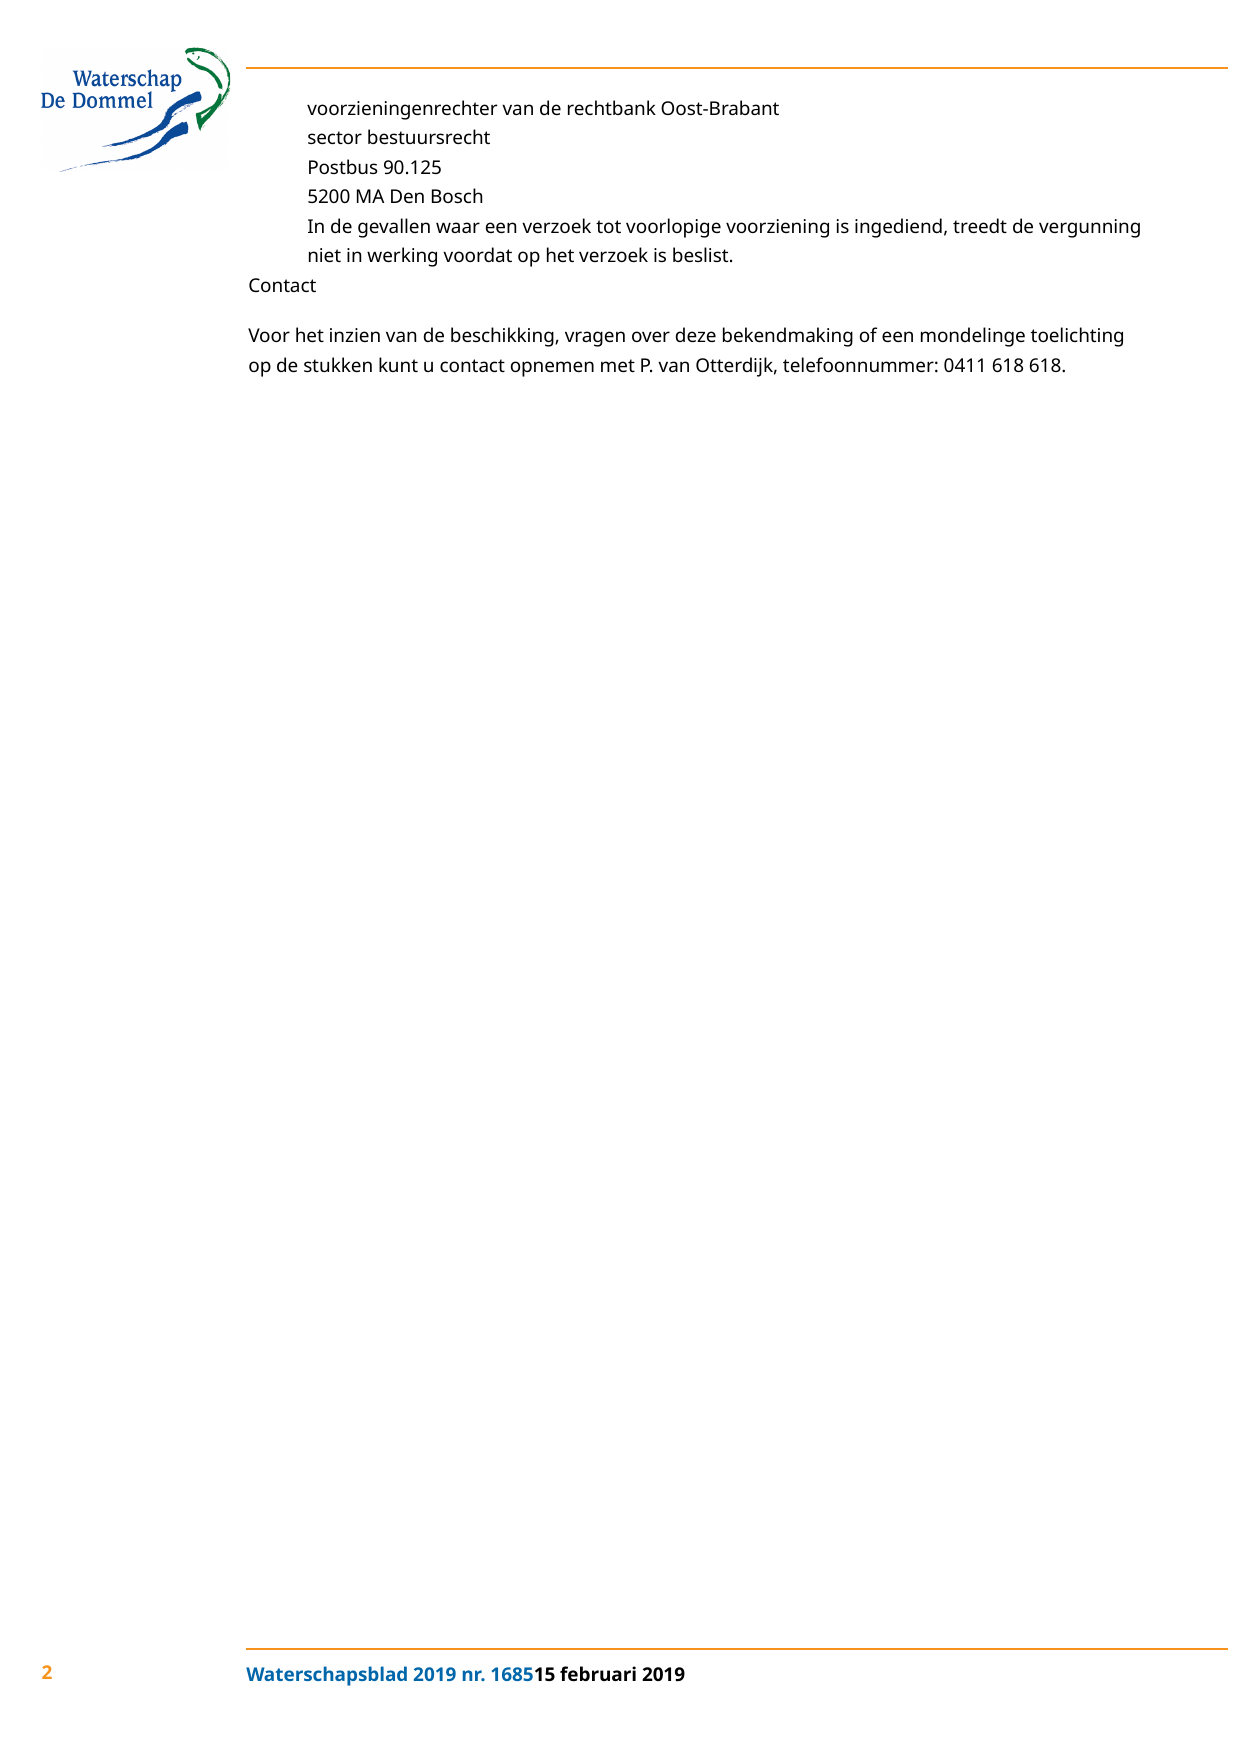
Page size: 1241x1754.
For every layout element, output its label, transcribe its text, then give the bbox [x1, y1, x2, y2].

list voorzieningenrechter van de rechtbank Oost-Brabant [248, 95, 1152, 121]
list Postbus 90.125 [248, 154, 1152, 180]
text Voor het inzien van de beschikking, vragen over deze bekendmaking of een mondelinge toelichting op de stukken kunt u contact opnemen met P. van Otterdijk, telefoonnummer: 0411 618 618. [248, 323, 1152, 378]
list 5200 MA Den Bosch [248, 183, 1152, 209]
list sector bestuursrecht [248, 124, 1152, 150]
text Contact [248, 272, 1152, 298]
list In de gevallen waar een verzoek tot voorlopige voorziening is ingediend, treedt de vergunning niet in werking voordat op het verzoek is beslist. [248, 213, 1152, 268]
picture [41, 47, 231, 172]
